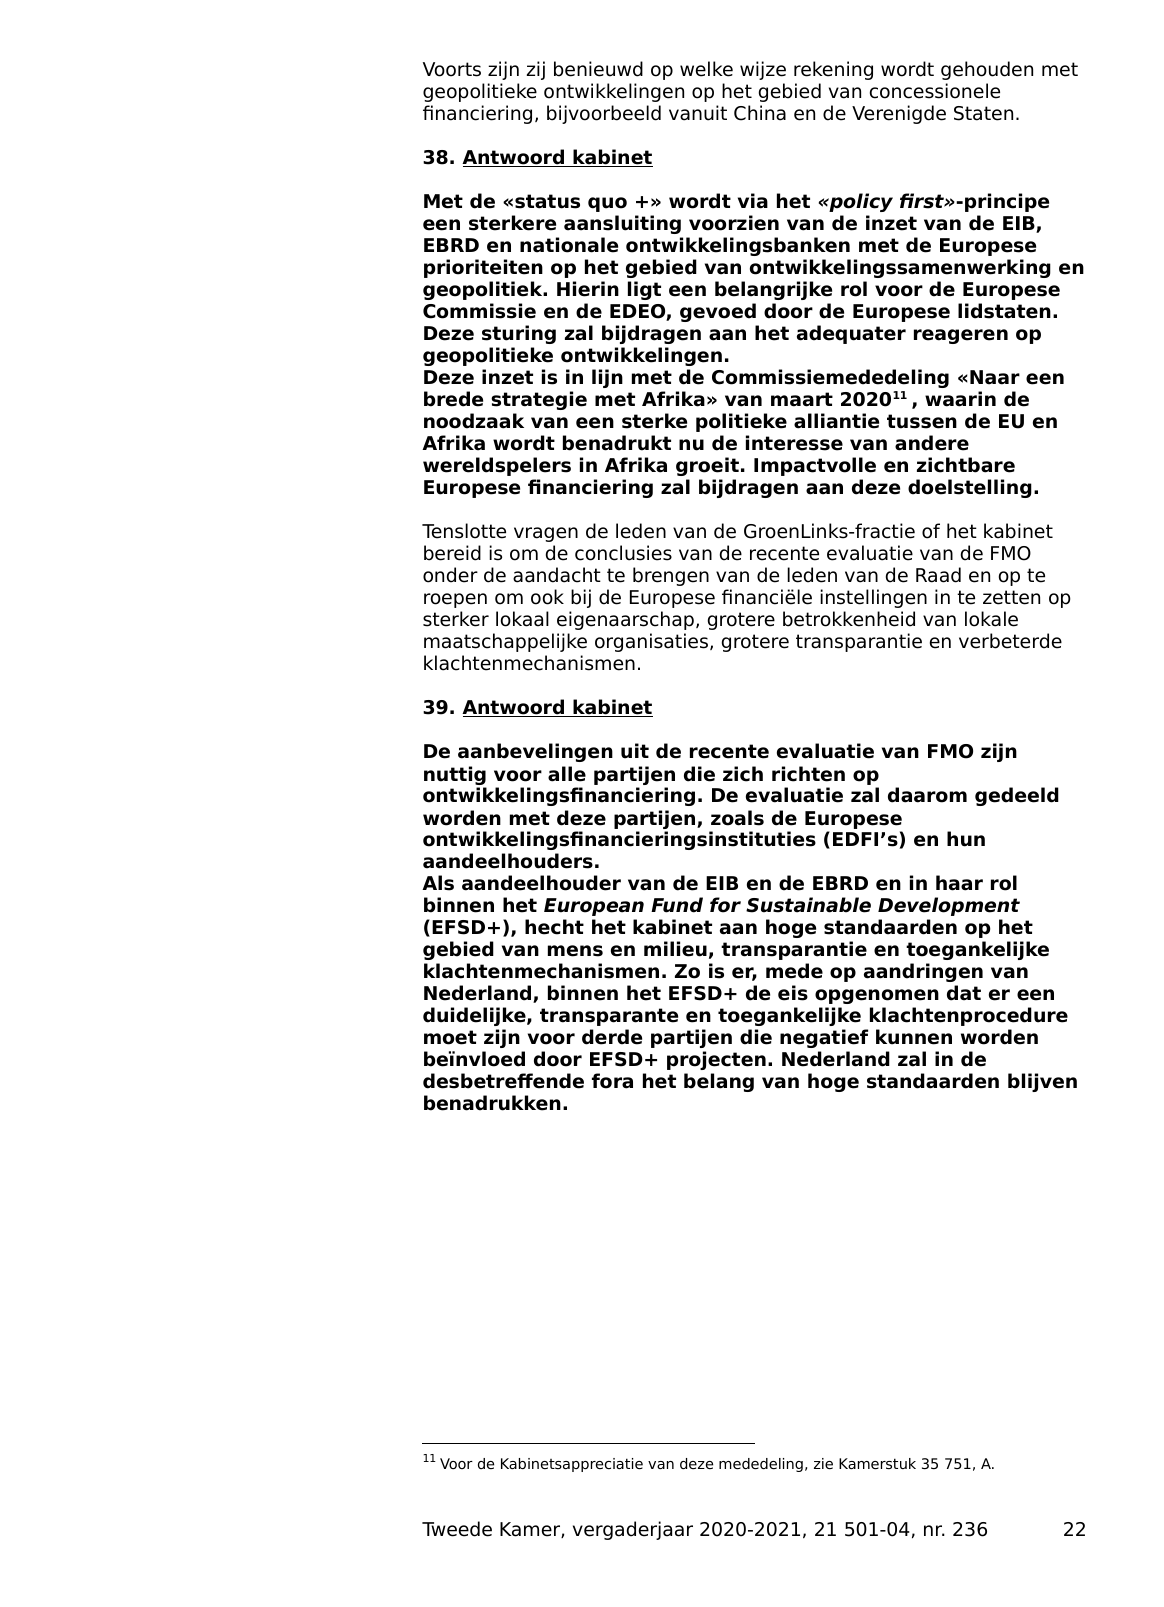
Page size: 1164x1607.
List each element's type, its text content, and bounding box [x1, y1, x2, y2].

subtitle 39. Antwoord kabinet [422, 697, 1087, 719]
subtitle 38. Antwoord kabinet [422, 147, 1087, 169]
text Voor de Kabinetsappreciatie van deze mededeling, zie Kamerstuk 35 751, A. [422, 1452, 1087, 1474]
text Tenslotte vragen de leden van de GroenLinks-fractie of het kabinet bereid is om de conclusies van de recente evaluatie van de FMO onder de aandacht te brengen van de leden van de Raad en op te roepen om ook bij de Europese financiële instellingen in te zetten op sterker lokaal eigenaarschap, grotere betrokkenheid van lokale maatschappelijke organisaties, grotere transparantie en verbeterde klachtenmechanismen. [422, 521, 1087, 675]
text Met de «status quo +» wordt via het «policy first»-principe een sterkere aansluiting voorzien van de inzet van de EIB, EBRD en nationale ontwikkelingsbanken met de Europese prioriteiten op het gebied van ontwikkelingssamenwerking en geopolitiek. Hierin ligt een belangrijke rol voor de Europese Commissie en de EDEO, gevoed door de Europese lidstaten. Deze sturing zal bijdragen aan het adequater reageren op geopolitieke ontwikkelingen. [422, 191, 1087, 367]
text Deze inzet is in lijn met de Commissiemededeling «Naar een brede strategie met Afrika» van maart 2020, waarin de noodzaak van een sterke politieke alliantie tussen de EU en Afrika wordt benadrukt nu de interesse van andere wereldspelers in Afrika groeit. Impactvolle en zichtbare Europese financiering zal bijdragen aan deze doelstelling. [422, 367, 1087, 499]
text Voorts zijn zij benieuwd op welke wijze rekening wordt gehouden met geopolitieke ontwikkelingen op het gebied van concessionele financiering, bijvoorbeeld vanuit China en de Verenigde Staten. [422, 59, 1087, 125]
text Als aandeelhouder van de EIB en de EBRD en in haar rol binnen het European Fund for Sustainable Development (EFSD+), hecht het kabinet aan hoge standaarden op het gebied van mens en milieu, transparantie en toegankelijke klachtenmechanismen. Zo is er, mede op aandringen van Nederland, binnen het EFSD+ de eis opgenomen dat er een duidelijke, transparante en toegankelijke klachtenprocedure moet zijn voor derde partijen die negatief kunnen worden beïnvloed door EFSD+ projecten. Nederland zal in de desbetreffende fora het belang van hoge standaarden blijven benadrukken. [422, 873, 1087, 1115]
text De aanbevelingen uit de recente evaluatie van FMO zijn nuttig voor alle partijen die zich richten op ontwikkelingsfinanciering. De evaluatie zal daarom gedeeld worden met deze partijen, zoals de Europese ontwikkelingsfinancieringsinstituties (EDFI’s) en hun aandeelhouders. [422, 741, 1087, 873]
